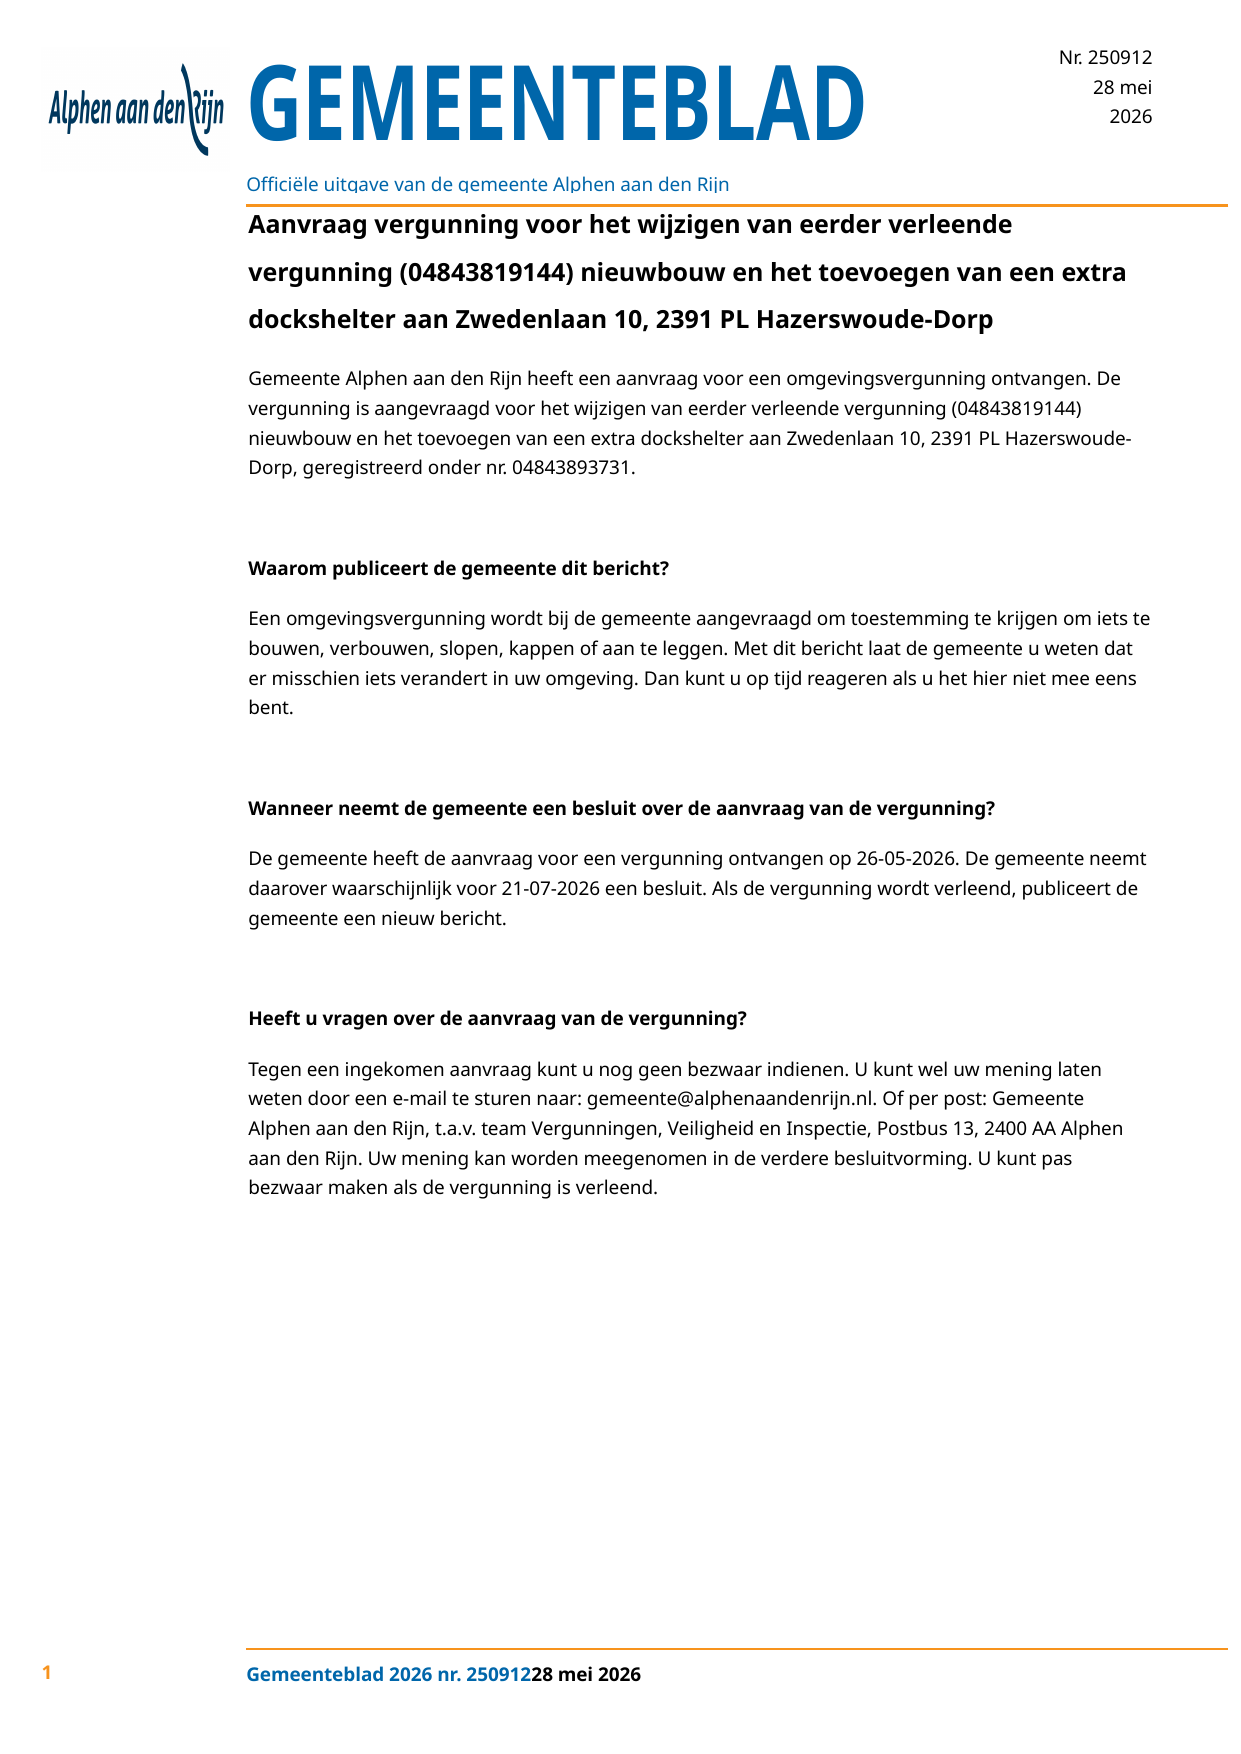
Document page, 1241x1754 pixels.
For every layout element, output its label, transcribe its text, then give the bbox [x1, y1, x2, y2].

text De gemeente heeft de aanvraag voor een vergunning ontvangen op 26-05-2026. De gemeente neemt daarover waarschijnlijk voor 21-07-2026 een besluit. Als de vergunning wordt verleend, publiceert de gemeente een nieuw bericht. [248, 846, 1152, 930]
text Gemeente Alphen aan den Rijn heeft een aanvraag voor een omgevingsvergunning ontvangen. De vergunning is aangevraagd voor het wijzigen van eerder verleende vergunning (04843819144) nieuwbouw en het toevoegen van een extra dockshelter aan Zwedenlaan 10, 2391 PL Hazerswoude-Dorp, geregistreerd onder nr. 04843893731. [248, 366, 1152, 480]
text Wanneer neemt de gemeente een besluit over de aanvraag van de vergunning? [248, 795, 1152, 821]
text Tegen een ingekomen aanvraag kunt u nog geen bezwaar indienen. U kunt wel uw mening laten weten door een e-mail te sturen naar: gemeente@alphenaandenrijn.nl. Of per post: Gemeente Alphen aan den Rijn, t.a.v. team Vergunningen, Veiligheid en Inspectie, Postbus 13, 2400 AA Alphen aan den Rijn. Uw mening kan worden meegenomen in de verdere besluitvorming. U kunt pas bezwaar maken als de vergunning is verleend. [248, 1056, 1152, 1200]
text Heeft u vragen over de aanvraag van de vergunning? [248, 1006, 1152, 1031]
text Een omgevingsvergunning wordt bij de gemeente aangevraagd om toestemming te krijgen om iets te bouwen, verbouwen, slopen, kappen of aan te leggen. Met dit bericht laat de gemeente u weten dat er misschien iets verandert in uw omgeving. Dan kunt u op tijd reageren als u het hier niet mee eens bent. [248, 606, 1152, 720]
text Aanvraag vergunning voor het wijzigen van eerder verleende vergunning (04843819144) nieuwbouw en het toevoegen van een extra dockshelter aan Zwedenlaan 10, 2391 PL Hazerswoude-Dorp [248, 207, 1152, 336]
picture [41, 47, 231, 172]
text Waarom publiceert de gemeente dit bericht? [248, 555, 1152, 581]
